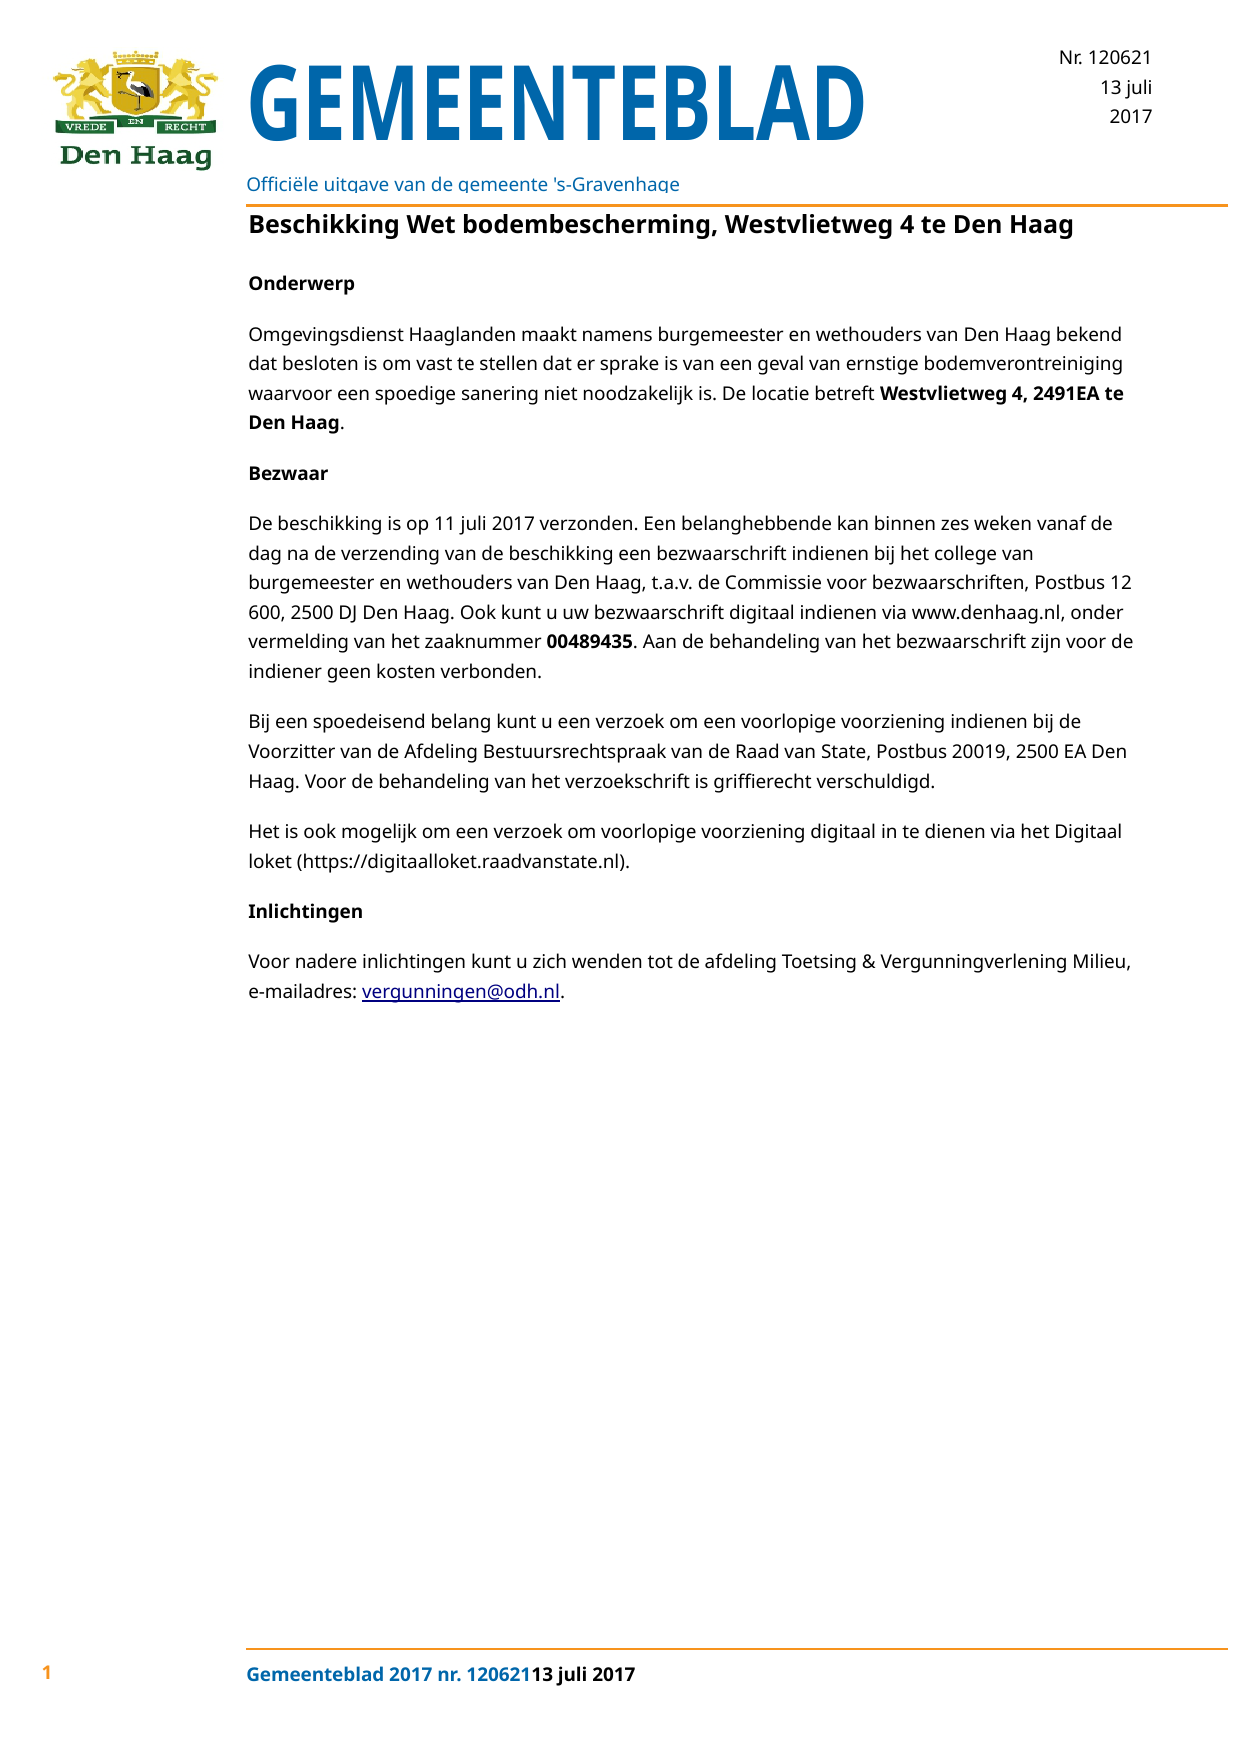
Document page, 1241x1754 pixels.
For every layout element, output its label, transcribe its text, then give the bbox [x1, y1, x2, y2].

picture [41, 47, 231, 172]
text Bij een spoedeisend belang kunt u een verzoek om een voorlopige voorziening indienen bij de Voorzitter van de Afdeling Bestuursrechtspraak van de Raad van State, Postbus 20019, 2500 EA Den Haag. Voor de behandeling van het verzoekschrift is griffierecht verschuldigd. [248, 709, 1152, 793]
text Voor nadere inlichtingen kunt u zich wenden tot de afdeling Toetsing & Vergunningverlening Milieu, e-mailadres: vergunningen@odh.nl. [248, 949, 1152, 1004]
text De beschikking is op 11 juli 2017 verzonden. Een belanghebbende kan binnen zes weken vanaf de dag na de verzending van de beschikking een bezwaarschrift indienen bij het college van burgemeester en wethouders van Den Haag, t.a.v. de Commissie voor bezwaarschriften, Postbus 12 600, 2500 DJ Den Haag. Ook kunt u uw bezwaarschrift digitaal indienen via www.denhaag.nl, onder vermelding van het zaaknummer 00489435. Aan de behandeling van het bezwaarschrift zijn voor de indiener geen kosten verbonden. [248, 510, 1152, 684]
text Onderwerp [248, 270, 1152, 296]
text Bezwaar [248, 460, 1152, 486]
text Omgevingsdienst Haaglanden maakt namens burgemeester en wethouders van Den Haag bekend dat besloten is om vast te stellen dat er sprake is van een geval van ernstige bodemverontreiniging waarvoor een spoedige sanering niet noodzakelijk is. De locatie betreft Westvlietweg 4, 2491EA te Den Haag. [248, 321, 1152, 435]
text Inlichtingen [248, 898, 1152, 924]
text Beschikking Wet bodembescherming, Westvlietweg 4 te Den Haag [248, 207, 1152, 241]
text Het is ook mogelijk om een verzoek om voorlopige voorziening digitaal in te dienen via het Digitaal loket (https://digitaalloket.raadvanstate.nl). [248, 818, 1152, 873]
